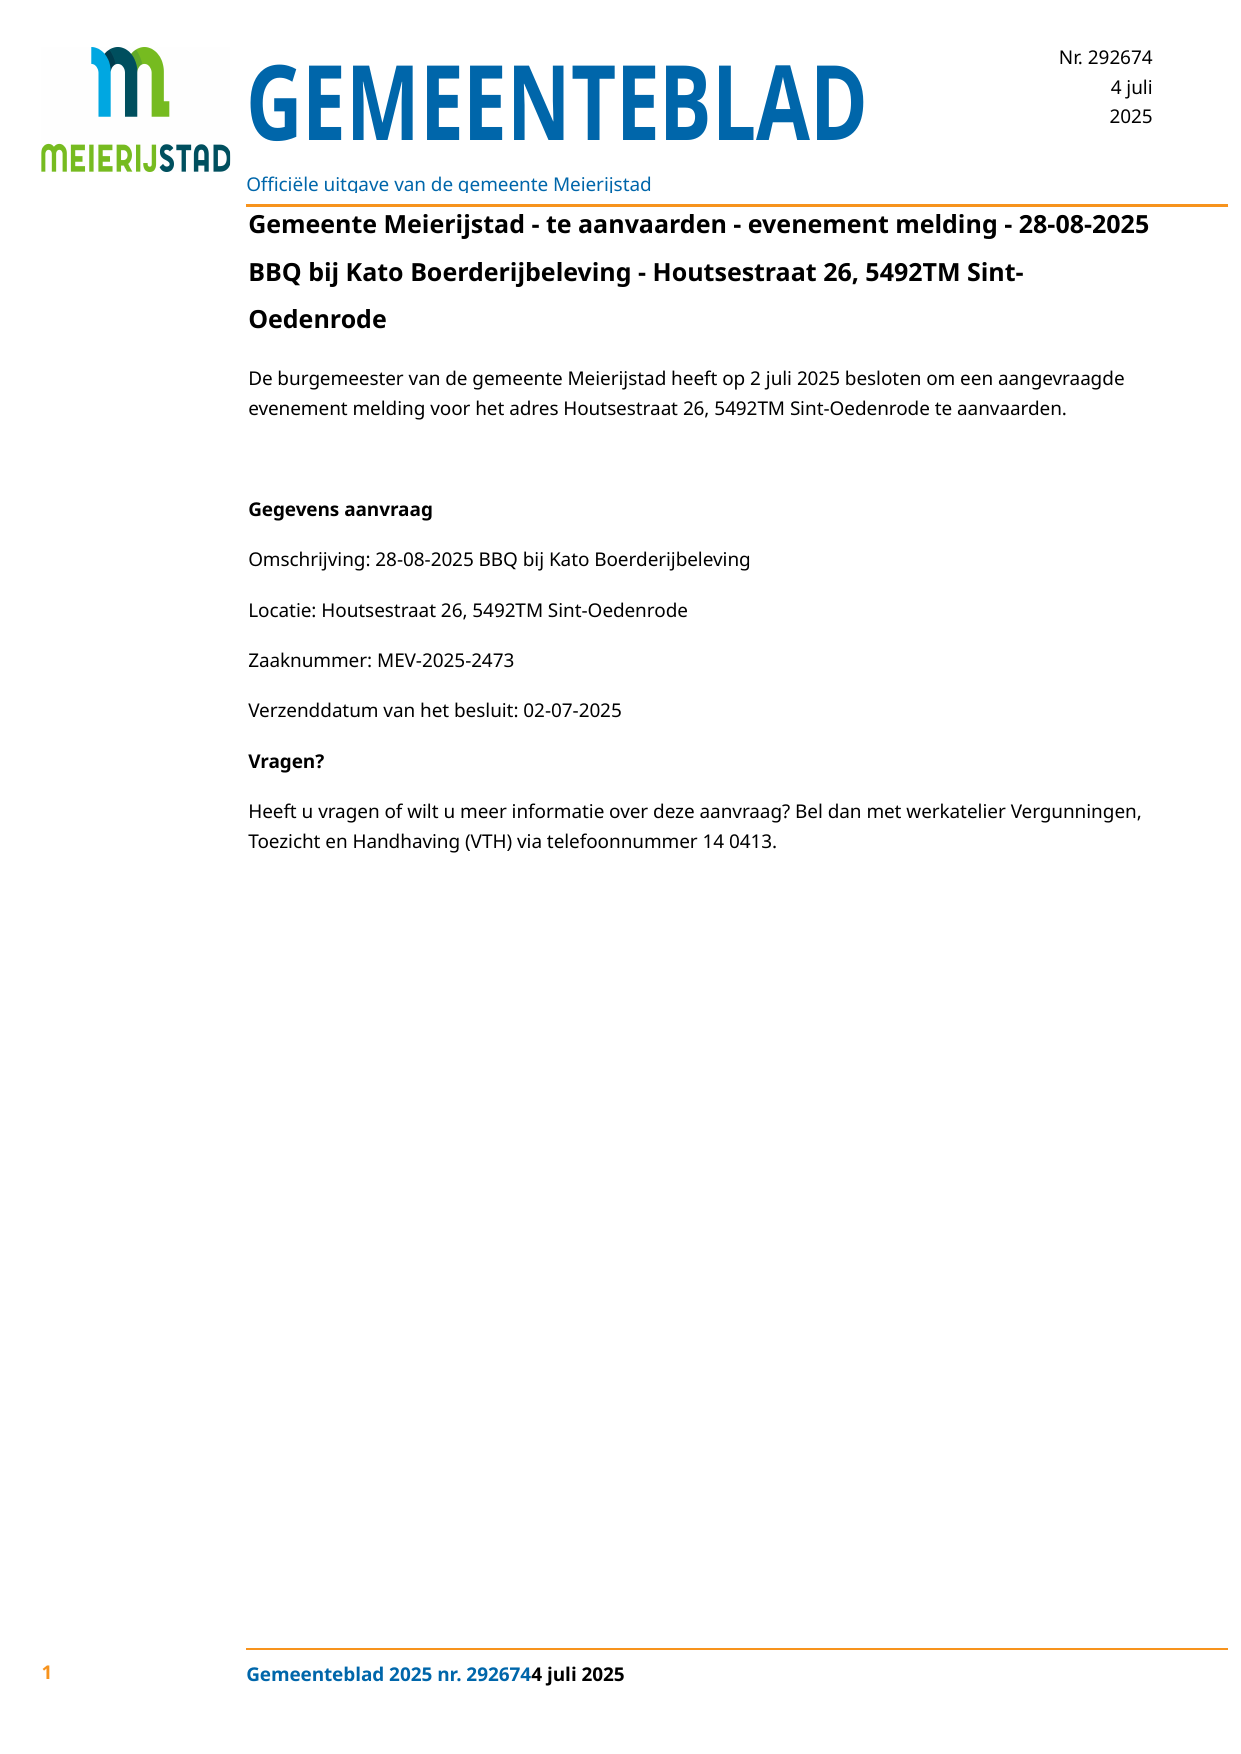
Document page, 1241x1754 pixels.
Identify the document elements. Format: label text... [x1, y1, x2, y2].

text Verzenddatum van het besluit: 02-07-2025 [248, 698, 1152, 723]
text Gemeente Meierijstad - te aanvaarden - evenement melding - 28-08-2025 BBQ bij Kato Boerderijbeleving - Houtsestraat 26, 5492TM Sint-Oedenrode [248, 207, 1152, 336]
text Omschrijving: 28-08-2025 BBQ bij Kato Boerderijbeleving [248, 546, 1152, 572]
text Locatie: Houtsestraat 26, 5492TM Sint-Oedenrode [248, 597, 1152, 622]
text De burgemeester van de gemeente Meierijstad heeft op 2 juli 2025 besloten om een aangevraagde evenement melding voor het adres Houtsestraat 26, 5492TM Sint-Oedenrode te aanvaarden. [248, 366, 1152, 421]
text Zaaknummer: MEV-2025-2473 [248, 647, 1152, 673]
picture [41, 47, 231, 172]
text Vragen? [248, 748, 1152, 774]
text Gegevens aanvraag [248, 496, 1152, 522]
text Heeft u vragen of wilt u meer informatie over deze aanvraag? Bel dan met werkatelier Vergunningen, Toezicht en Handhaving (VTH) via telefoonnummer 14 0413. [248, 798, 1152, 854]
